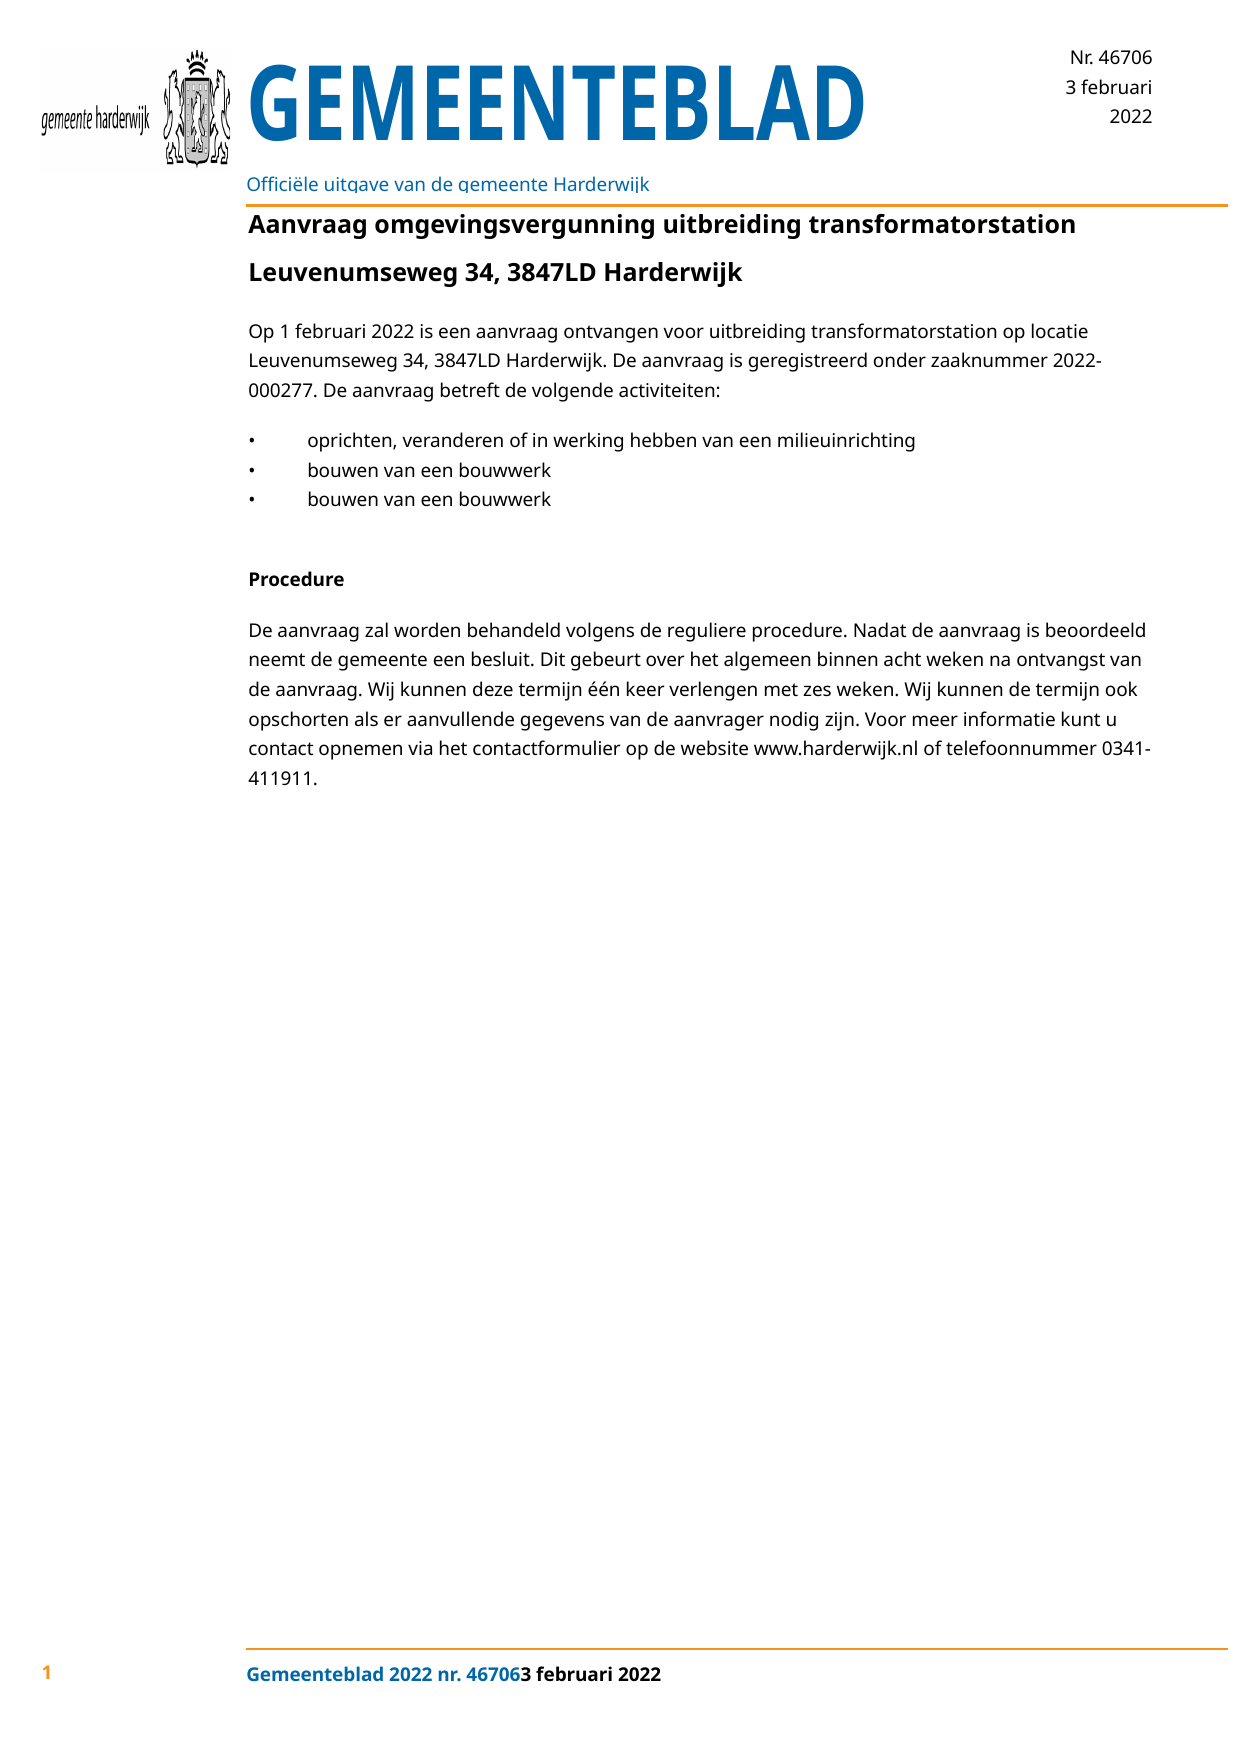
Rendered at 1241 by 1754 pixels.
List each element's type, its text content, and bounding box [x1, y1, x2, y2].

text Op 1 februari 2022 is een aanvraag ontvangen voor uitbreiding transformatorstation op locatie Leuvenumseweg 34, 3847LD Harderwijk. De aanvraag is geregistreerd onder zaaknummer 2022-000277. De aanvraag betreft de volgende activiteiten: [248, 318, 1152, 403]
text De aanvraag zal worden behandeld volgens de reguliere procedure. Nadat de aanvraag is beoordeeld neemt de gemeente een besluit. Dit gebeurt over het algemeen binnen acht weken na ontvangst van de aanvraag. Wij kunnen deze termijn één keer verlengen met zes weken. Wij kunnen de termijn ook opschorten als er aanvullende gegevens van de aanvrager nodig zijn. Voor meer informatie kunt u contact opnemen via het contactformulier op de website www.harderwijk.nl of telefoonnummer 0341-411911. [248, 617, 1152, 791]
list bouwen van een bouwwerk [248, 457, 1152, 483]
text Procedure [248, 567, 1152, 592]
list oprichten, veranderen of in werking hebben van een milieuinrichting [248, 427, 1152, 453]
text Aanvraag omgevingsvergunning uitbreiding transformatorstation Leuvenumseweg 34, 3847LD Harderwijk [248, 207, 1152, 288]
list bouwen van een bouwwerk [248, 487, 1152, 512]
picture [41, 47, 231, 172]
